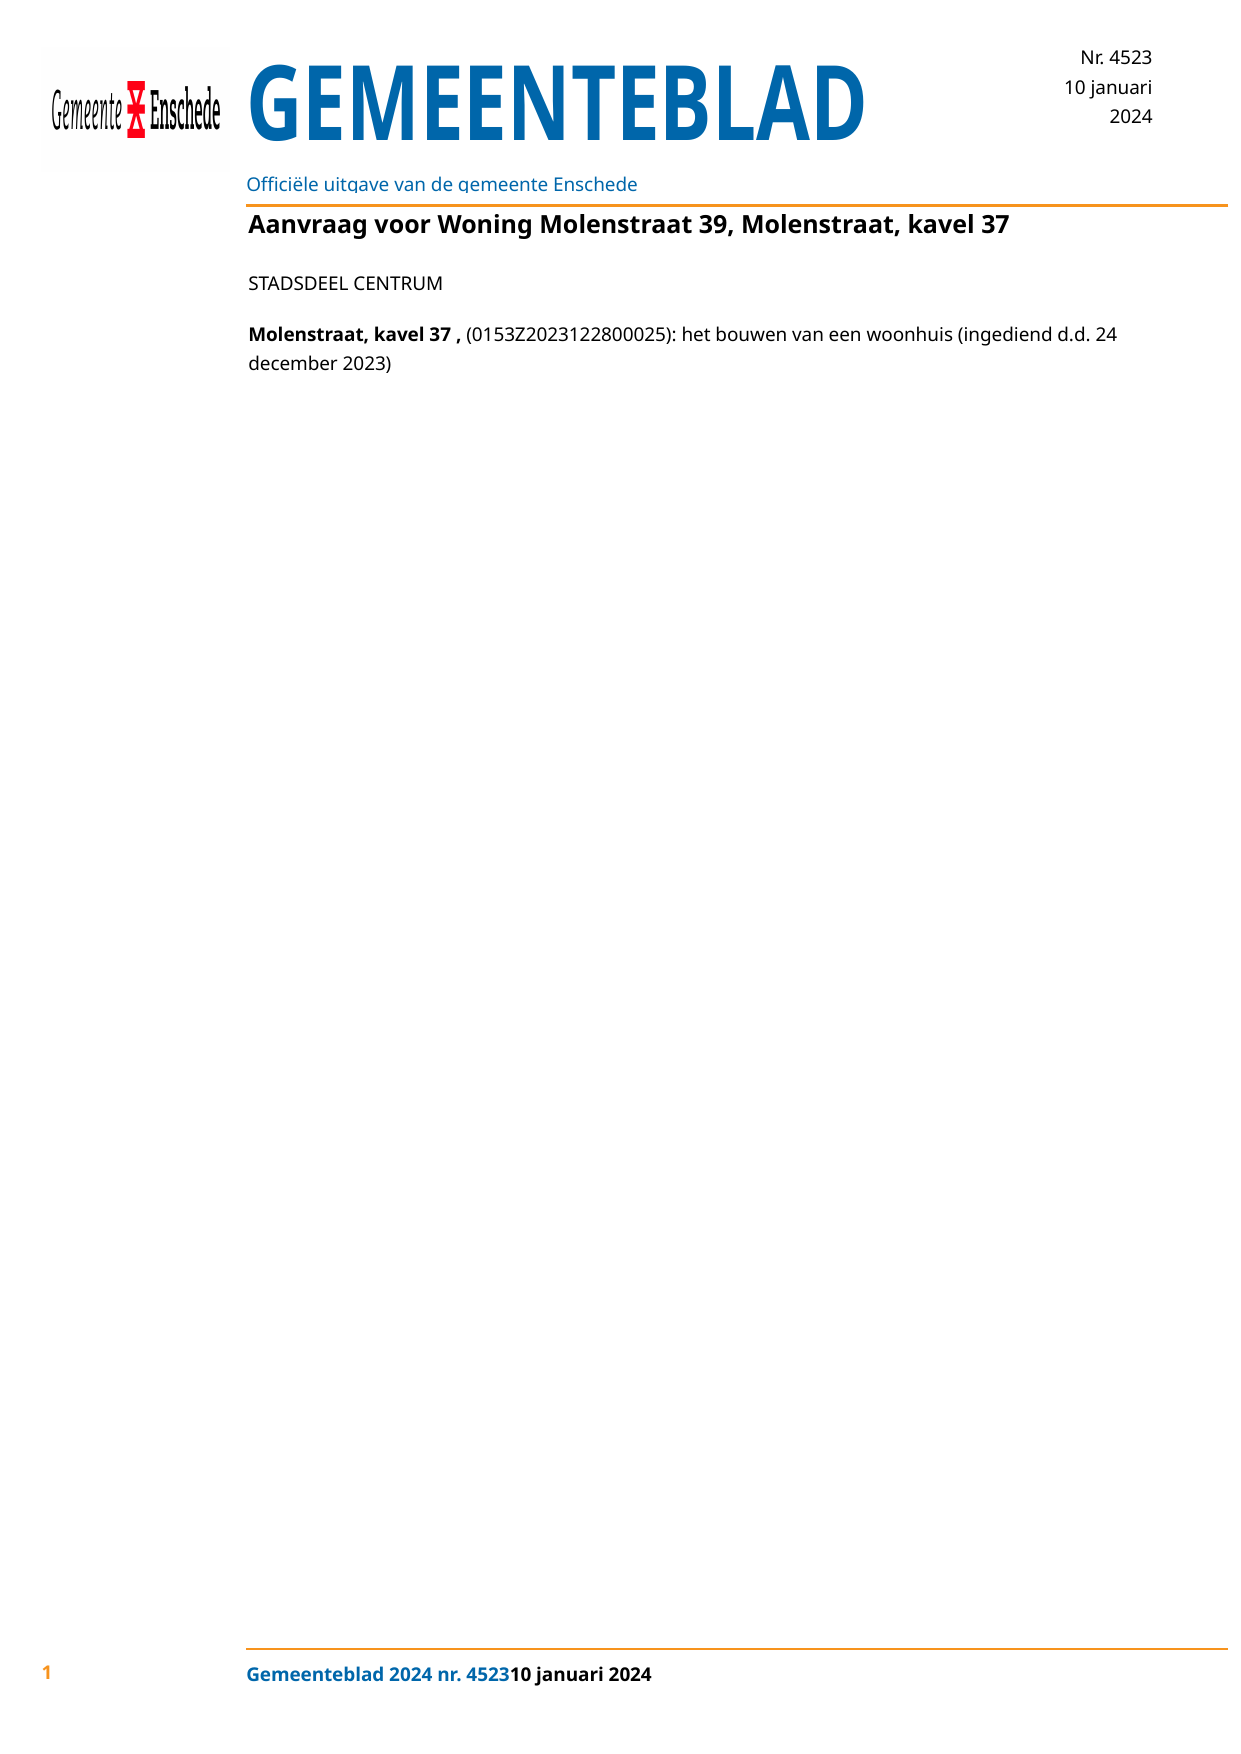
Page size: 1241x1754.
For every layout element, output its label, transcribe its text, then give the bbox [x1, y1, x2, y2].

text Aanvraag voor Woning Molenstraat 39, Molenstraat, kavel 37 [248, 207, 1152, 241]
picture [41, 47, 231, 172]
text STADSDEEL CENTRUM [248, 270, 1152, 296]
text Molenstraat, kavel 37 , (0153Z2023122800025): het bouwen van een woonhuis (ingediend d.d. 24 december 2023) [248, 321, 1152, 376]
